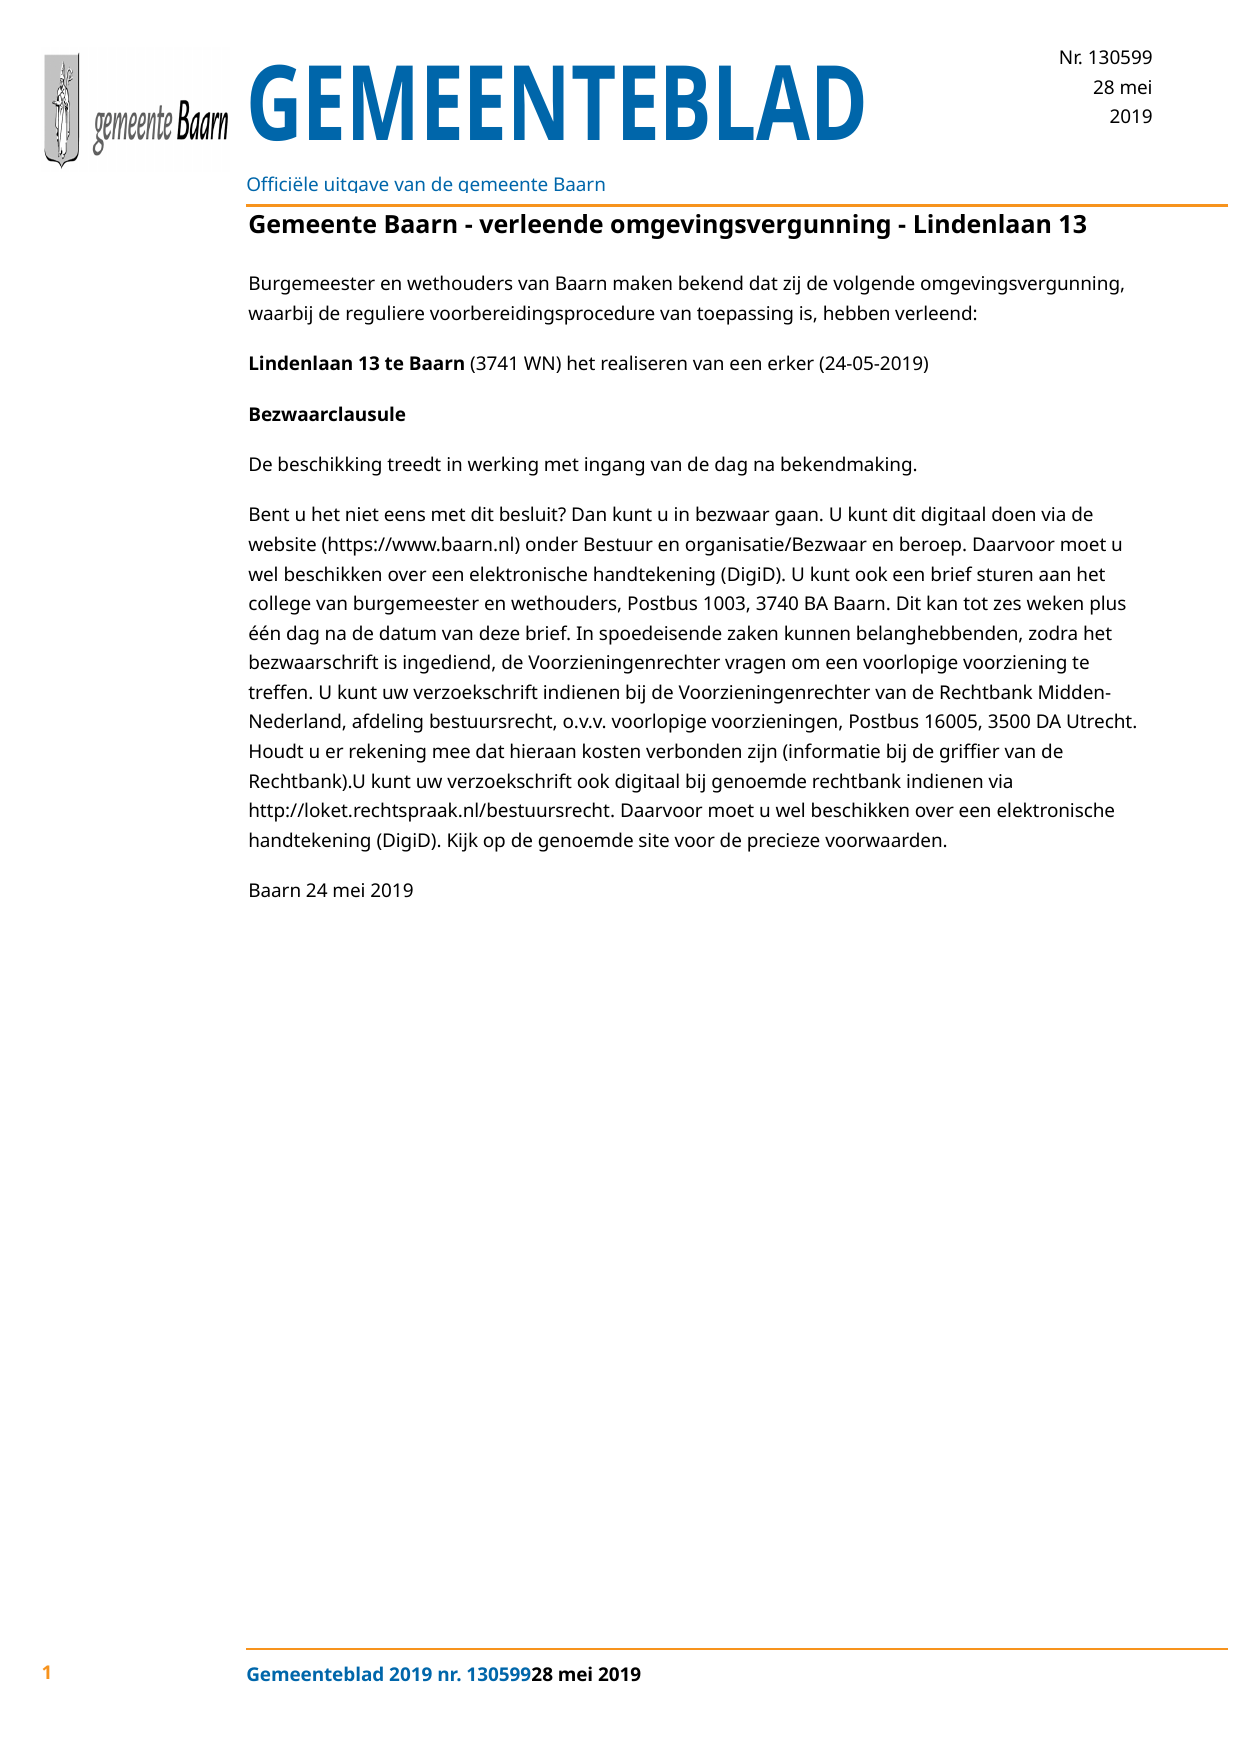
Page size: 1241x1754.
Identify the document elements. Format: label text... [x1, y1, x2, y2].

text Burgemeester en wethouders van Baarn maken bekend dat zij de volgende omgevingsvergunning, waarbij de reguliere voorbereidingsprocedure van toepassing is, hebben verleend: [248, 270, 1152, 326]
text Gemeente Baarn - verleende omgevingsvergunning - Lindenlaan 13 [248, 207, 1152, 241]
text De beschikking treedt in werking met ingang van de dag na bekendmaking. [248, 451, 1152, 477]
text Baarn 24 mei 2019 [248, 877, 1152, 903]
text Lindenlaan 13 te Baarn (3741 WN) het realiseren van een erker (24-05-2019) [248, 350, 1152, 376]
text Bezwaarclausule [248, 401, 1152, 426]
text Bent u het niet eens met dit besluit? Dan kunt u in bezwaar gaan. U kunt dit digitaal doen via de website (https://www.baarn.nl) onder Bestuur en organisatie/Bezwaar en beroep. Daarvoor moet u wel beschikken over een elektronische handtekening (DigiD). U kunt ook een brief sturen aan het college van burgemeester en wethouders, Postbus 1003, 3740 BA Baarn. Dit kan tot zes weken plus één dag na de datum van deze brief. In spoedeisende zaken kunnen belanghebbenden, zodra het bezwaarschrift is ingediend, de Voorzieningenrechter vragen om een voorlopige voorziening te treffen. U kunt uw verzoekschrift indienen bij de Voorzieningenrechter van de Rechtbank Midden-Nederland, afdeling bestuursrecht, o.v.v. voorlopige voorzieningen, Postbus 16005, 3500 DA Utrecht. Houdt u er rekening mee dat hieraan kosten verbonden zijn (informatie bij de griffier van de Rechtbank).U kunt uw verzoekschrift ook digitaal bij genoemde rechtbank indienen via http://loket.rechtspraak.nl/bestuursrecht. Daarvoor moet u wel beschikken over een elektronische handtekening (DigiD). Kijk op de genoemde site voor de precieze voorwaarden. [248, 502, 1152, 853]
picture [41, 47, 231, 172]
